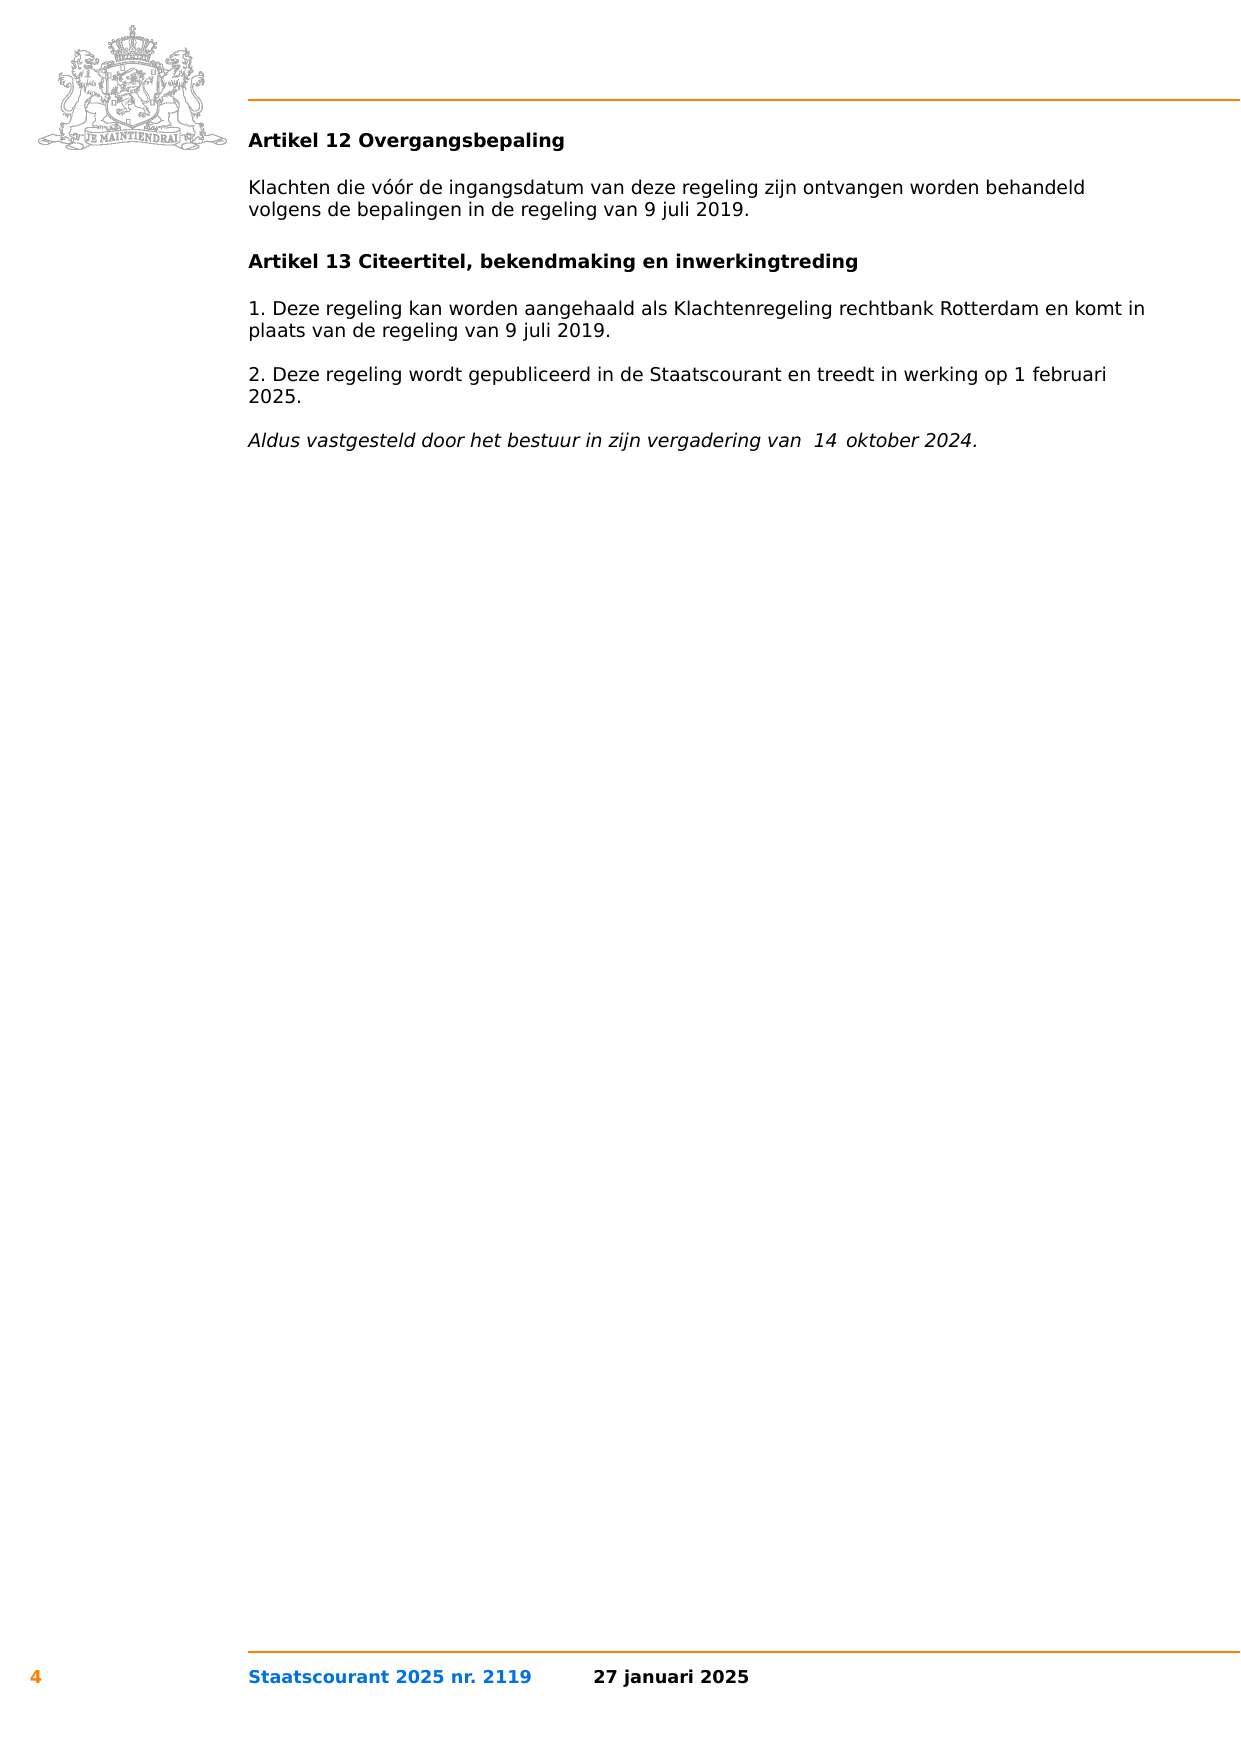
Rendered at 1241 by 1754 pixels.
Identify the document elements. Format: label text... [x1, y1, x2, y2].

picture [38, 25, 227, 150]
text Aldus vastgesteld door het bestuur in zijn vergadering van 14 oktober 2024. [248, 429, 1163, 451]
text 1. Deze regeling kan worden aangehaald als Klachtenregeling rechtbank Rotterdam en komt in plaats van de regeling van 9 juli 2019. [248, 298, 1163, 342]
text 2. Deze regeling wordt gepubliceerd in de Staatscourant en treedt in werking op 1 februari 2025. [248, 364, 1163, 408]
text Klachten die vóór de ingangsdatum van deze regeling zijn ontvangen worden behandeld volgens de bepalingen in de regeling van 9 juli 2019. [248, 177, 1163, 221]
subtitle Artikel 13 Citeertitel, bekendmaking en inwerkingtreding [248, 251, 1163, 273]
subtitle Artikel 12 Overgangsbepaling [248, 130, 1163, 152]
